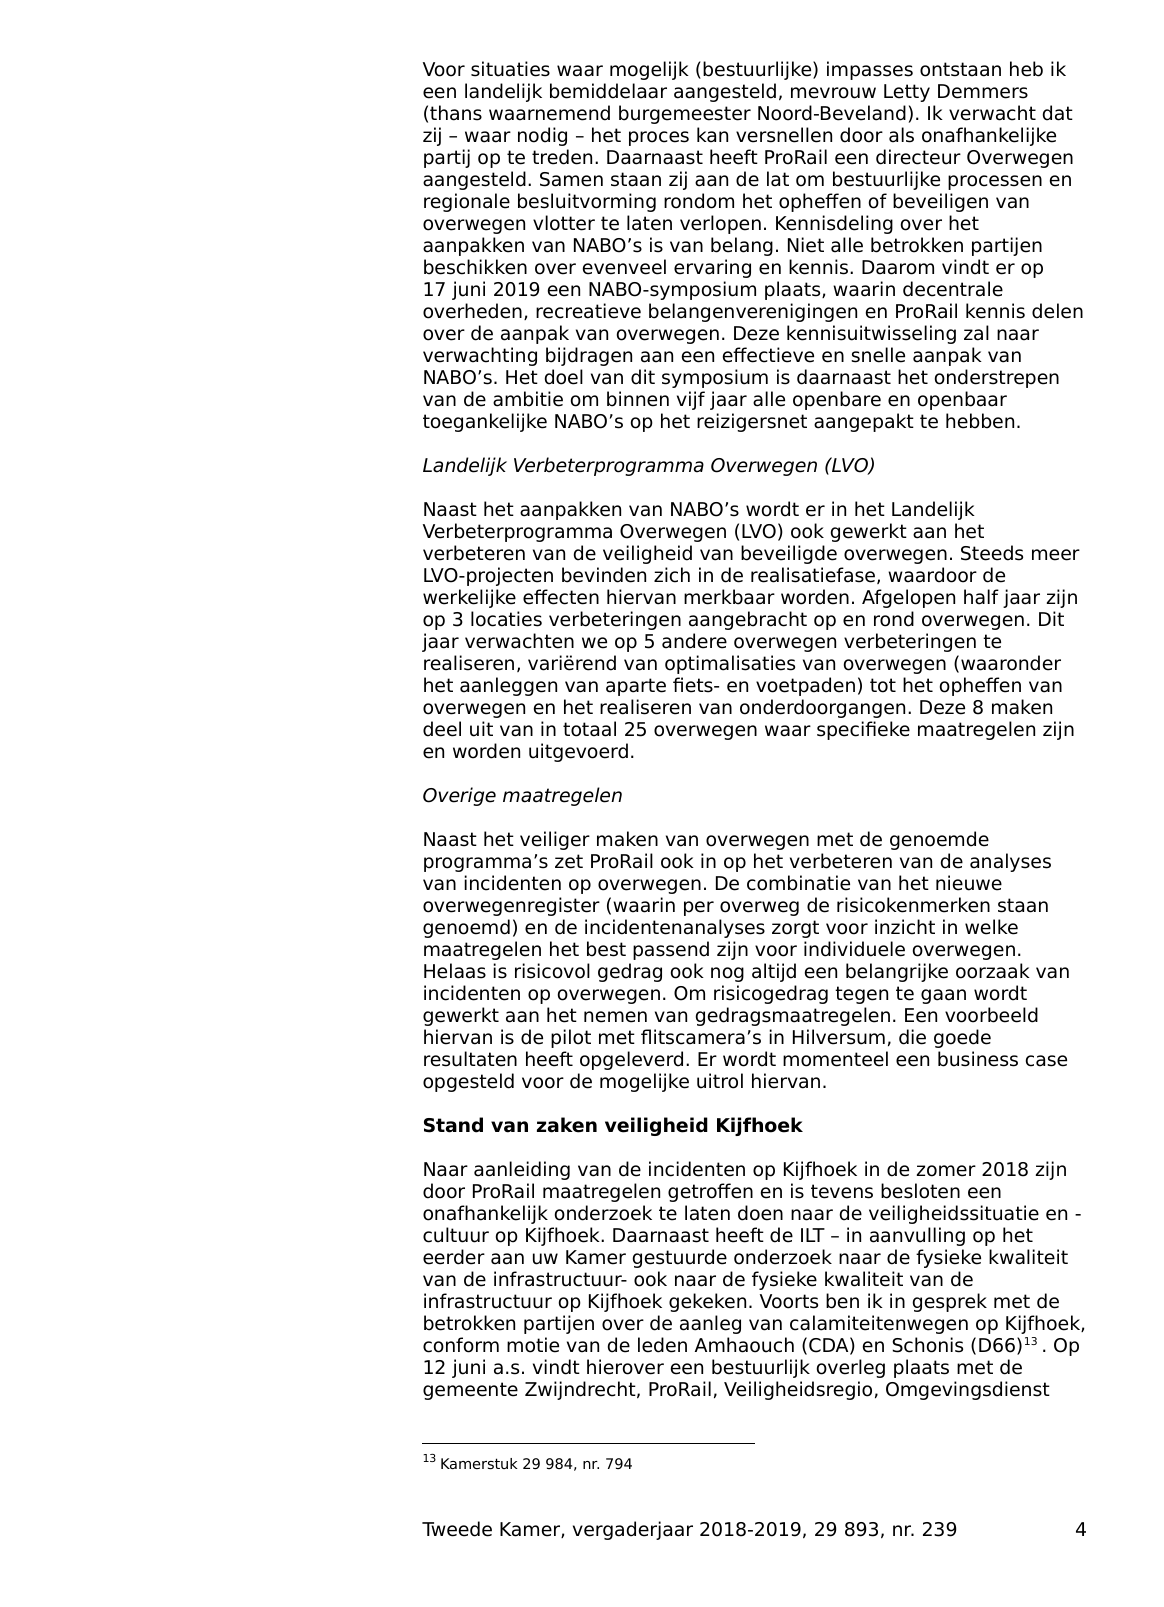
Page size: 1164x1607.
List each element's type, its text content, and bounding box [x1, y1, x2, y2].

text Naar aanleiding van de incidenten op Kijfhoek in de zomer 2018 zijn door ProRail maatregelen getroffen en is tevens besloten een onafhankelijk onderzoek te laten doen naar de veiligheidssituatie en -cultuur op Kijfhoek. Daarnaast heeft de ILT – in aanvulling op het eerder aan uw Kamer gestuurde onderzoek naar de fysieke kwaliteit van de infrastructuur- ook naar de fysieke kwaliteit van de infrastructuur op Kijfhoek gekeken. Voorts ben ik in gesprek met de betrokken partijen over de aanleg van calamiteitenwegen op Kijfhoek, conform motie van de leden Amhaouch (CDA) en Schonis (D66). Op 12 juni a.s. vindt hierover een bestuurlijk overleg plaats met de gemeente Zwijndrecht, ProRail, Veiligheidsregio, Omgevingsdienst [422, 1159, 1087, 1401]
text Naast het veiliger maken van overwegen met de genoemde programma’s zet ProRail ook in op het verbeteren van de analyses van incidenten op overwegen. De combinatie van het nieuwe overwegenregister (waarin per overweg de risicokenmerken staan genoemd) en de incidentenanalyses zorgt voor inzicht in welke maatregelen het best passend zijn voor individuele overwegen. Helaas is risicovol gedrag ook nog altijd een belangrijke oorzaak van incidenten op overwegen. Om risicogedrag tegen te gaan wordt gewerkt aan het nemen van gedragsmaatregelen. Een voorbeeld hiervan is de pilot met flitscamera’s in Hilversum, die goede resultaten heeft opgeleverd. Er wordt momenteel een business case opgesteld voor de mogelijke uitrol hiervan. [422, 829, 1087, 1093]
text Kamerstuk 29 984, nr. 794 [422, 1452, 1087, 1474]
subtitle Overige maatregelen [422, 785, 1087, 807]
subtitle Stand van zaken veiligheid Kijfhoek [422, 1115, 1087, 1137]
text Voor situaties waar mogelijk (bestuurlijke) impasses ontstaan heb ik een landelijk bemiddelaar aangesteld, mevrouw Letty Demmers (thans waarnemend burgemeester Noord-Beveland). Ik verwacht dat zij – waar nodig – het proces kan versnellen door als onafhankelijke partij op te treden. Daarnaast heeft ProRail een directeur Overwegen aangesteld. Samen staan zij aan de lat om bestuurlijke processen en regionale besluitvorming rondom het opheffen of beveiligen van overwegen vlotter te laten verlopen. Kennisdeling over het aanpakken van NABO’s is van belang. Niet alle betrokken partijen beschikken over evenveel ervaring en kennis. Daarom vindt er op 17 juni 2019 een NABO-symposium plaats, waarin decentrale overheden, recreatieve belangenverenigingen en ProRail kennis delen over de aanpak van overwegen. Deze kennisuitwisseling zal naar verwachting bijdragen aan een effectieve en snelle aanpak van NABO’s. Het doel van dit symposium is daarnaast het onderstrepen van de ambitie om binnen vijf jaar alle openbare en openbaar toegankelijke NABO’s op het reizigersnet aangepakt te hebben. [422, 59, 1087, 433]
text Naast het aanpakken van NABO’s wordt er in het Landelijk Verbeterprogramma Overwegen (LVO) ook gewerkt aan het verbeteren van de veiligheid van beveiligde overwegen. Steeds meer LVO-projecten bevinden zich in de realisatiefase, waardoor de werkelijke effecten hiervan merkbaar worden. Afgelopen half jaar zijn op 3 locaties verbeteringen aangebracht op en rond overwegen. Dit jaar verwachten we op 5 andere overwegen verbeteringen te realiseren, variërend van optimalisaties van overwegen (waaronder het aanleggen van aparte fiets- en voetpaden) tot het opheffen van overwegen en het realiseren van onderdoorgangen. Deze 8 maken deel uit van in totaal 25 overwegen waar specifieke maatregelen zijn en worden uitgevoerd. [422, 499, 1087, 763]
subtitle Landelijk Verbeterprogramma Overwegen (LVO) [422, 455, 1087, 477]
